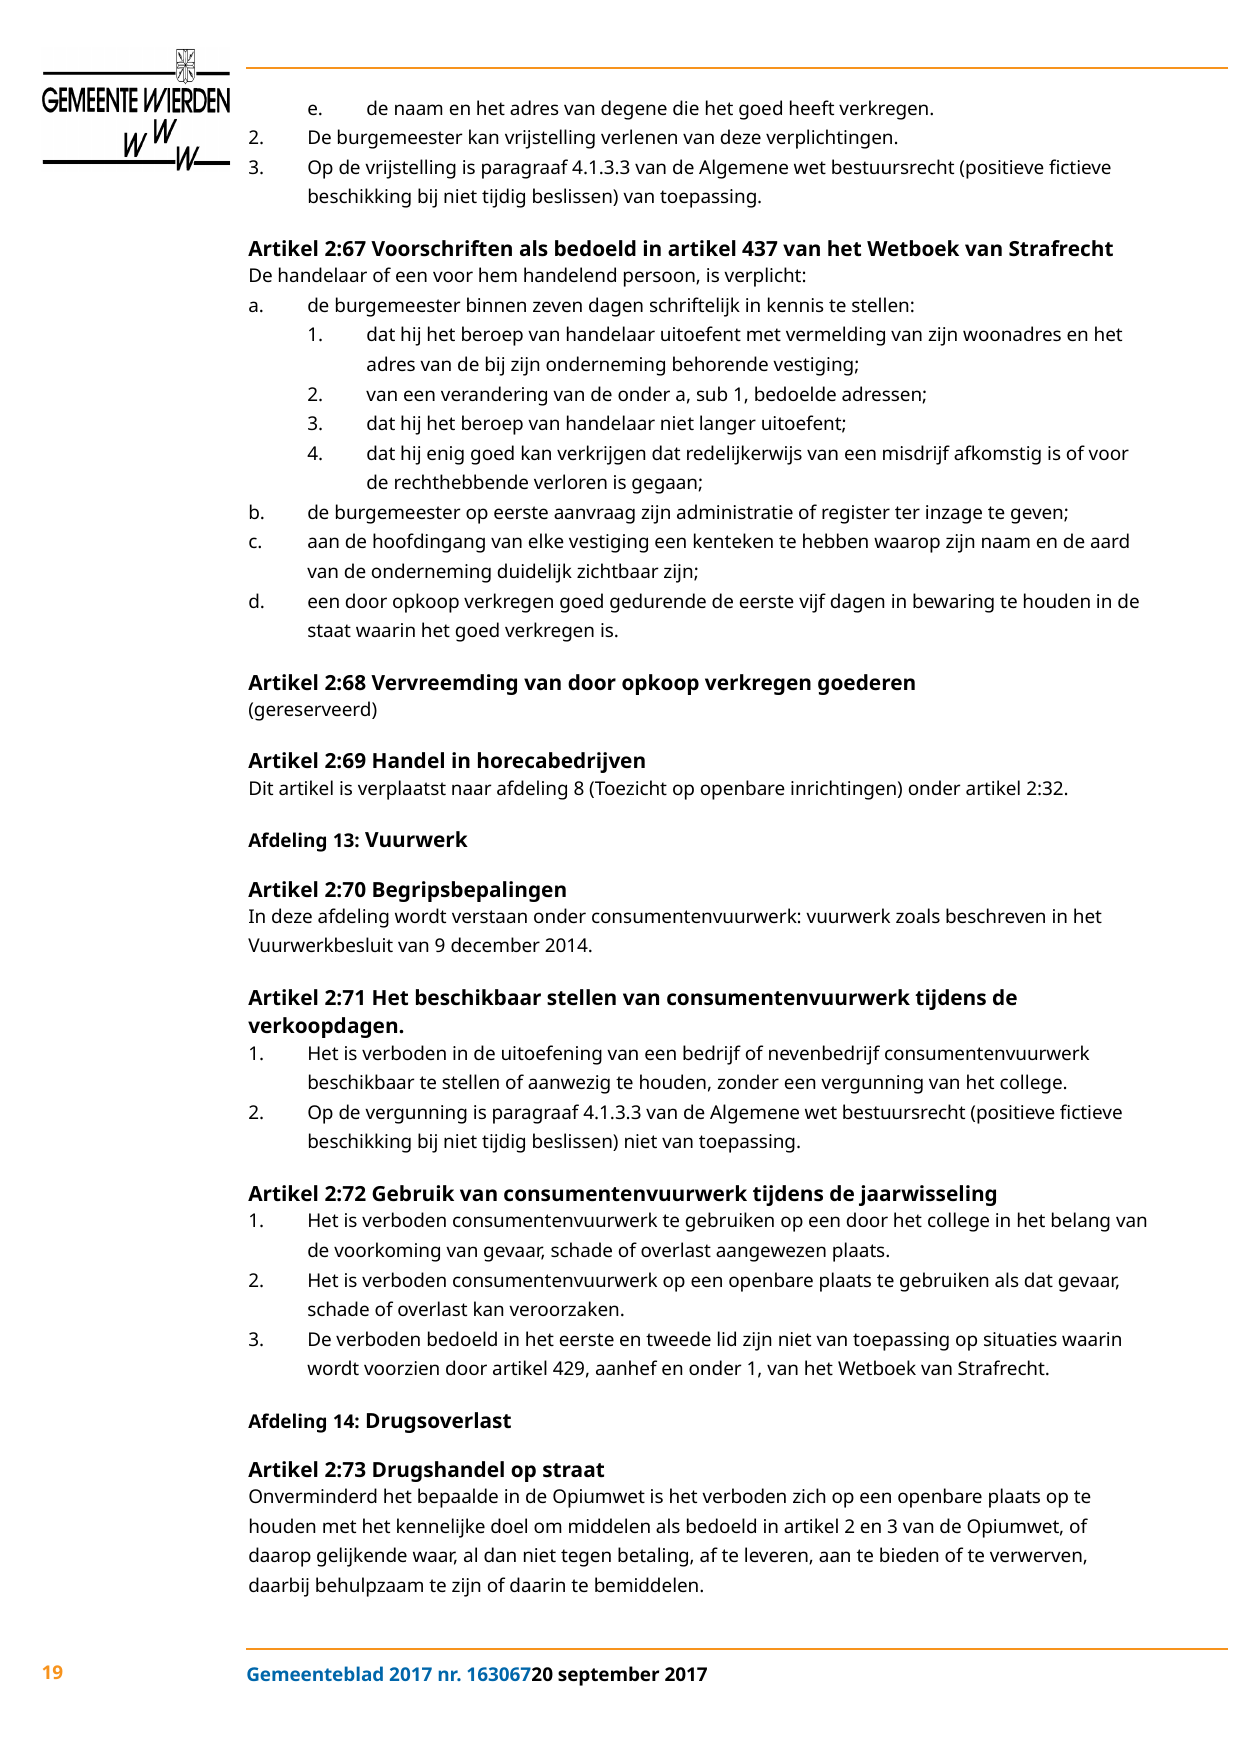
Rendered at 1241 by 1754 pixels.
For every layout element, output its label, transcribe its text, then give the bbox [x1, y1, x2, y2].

list Op de vergunning is paragraaf 4.1.3.3 van de Algemene wet bestuursrecht (positieve fictieve beschikking bij niet tijdig beslissen) niet van toepassing. [248, 1099, 1152, 1154]
text Onverminderd het bepaalde in de Opiumwet is het verboden zich op een openbare plaats op te houden met het kennelijke doel om middelen als bedoeld in artikel 2 en 3 van de Opiumwet, of daarop gelijkende waar, al dan niet tegen betaling, af te leveren, aan te bieden of te verwerven, daarbij behulpzaam te zijn of daarin te bemiddelen. [248, 1483, 1152, 1598]
text Afdeling 13: Vuurwerk [248, 825, 1152, 854]
text Artikel 2:67 Voorschriften als bedoeld in artikel 437 van het Wetboek van Strafrecht [248, 234, 1152, 262]
text De handelaar of een voor hem handelend persoon, is verplicht: [248, 262, 1152, 288]
list De burgemeester kan vrijstelling verlenen van deze verplichtingen. [248, 124, 1152, 150]
list de burgemeester op eerste aanvraag zijn administratie of register ter inzage te geven; [248, 499, 1152, 525]
list dat hij het beroep van handelaar niet langer uitoefent; [307, 410, 1152, 436]
text (gereserveerd) [248, 696, 1152, 722]
list een door opkoop verkregen goed gedurende de eerste vijf dagen in bewaring te houden in de staat waarin het goed verkregen is. [248, 588, 1152, 643]
list dat hij enig goed kan verkrijgen dat redelijkerwijs van een misdrijf afkomstig is of voor de rechthebbende verloren is gegaan; [307, 440, 1152, 495]
text Artikel 2:68 Vervreemding van door opkoop verkregen goederen [248, 668, 1152, 696]
text Afdeling 14: Drugsoverlast [248, 1406, 1152, 1434]
text Dit artikel is verplaatst naar afdeling 8 (Toezicht op openbare inrichtingen) onder artikel 2:32. [248, 775, 1152, 801]
list de naam en het adres van degene die het goed heeft verkregen. [307, 95, 1152, 121]
text Artikel 2:69 Handel in horecabedrijven [248, 747, 1152, 775]
list van een verandering van de onder a, sub 1, bedoelde adressen; [307, 381, 1152, 406]
text Artikel 2:73 Drugshandel op straat [248, 1455, 1152, 1483]
list aan de hoofdingang van elke vestiging een kenteken te hebben waarop zijn naam en de aard van de onderneming duidelijk zichtbaar zijn; [248, 529, 1152, 584]
text Artikel 2:72 Gebruik van consumentenvuurwerk tijdens de jaarwisseling [248, 1179, 1152, 1208]
list Het is verboden consumentenvuurwerk op een openbare plaats te gebruiken als dat gevaar, schade of overlast kan veroorzaken. [248, 1267, 1152, 1322]
list Op de vrijstelling is paragraaf 4.1.3.3 van de Algemene wet bestuursrecht (positieve fictieve beschikking bij niet tijdig beslissen) van toepassing. [248, 154, 1152, 209]
list Het is verboden consumentenvuurwerk te gebruiken op een door het college in het belang van de voorkoming van gevaar, schade of overlast aangewezen plaats. [248, 1208, 1152, 1263]
list De verboden bedoeld in het eerste en tweede lid zijn niet van toepassing op situaties waarin wordt voorzien door artikel 429, aanhef en onder 1, van het Wetboek van Strafrecht. [248, 1326, 1152, 1381]
picture [41, 47, 231, 172]
list Het is verboden in de uitoefening van een bedrijf of nevenbedrijf consumentenvuurwerk beschikbaar te stellen of aanwezig te houden, zonder een vergunning van het college. [248, 1040, 1152, 1095]
list dat hij het beroep van handelaar uitoefent met vermelding van zijn woonadres en het adres van de bij zijn onderneming behorende vestiging; [307, 322, 1152, 377]
text Artikel 2:70 Begripsbepalingen [248, 875, 1152, 903]
text Artikel 2:71 Het beschikbaar stellen van consumentenvuurwerk tijdens de verkoopdagen. [248, 983, 1152, 1040]
list de burgemeester binnen zeven dagen schriftelijk in kennis te stellen: [248, 292, 1152, 318]
text In deze afdeling wordt verstaan onder consumentenvuurwerk: vuurwerk zoals beschreven in het Vuurwerkbesluit van 9 december 2014. [248, 903, 1152, 958]
